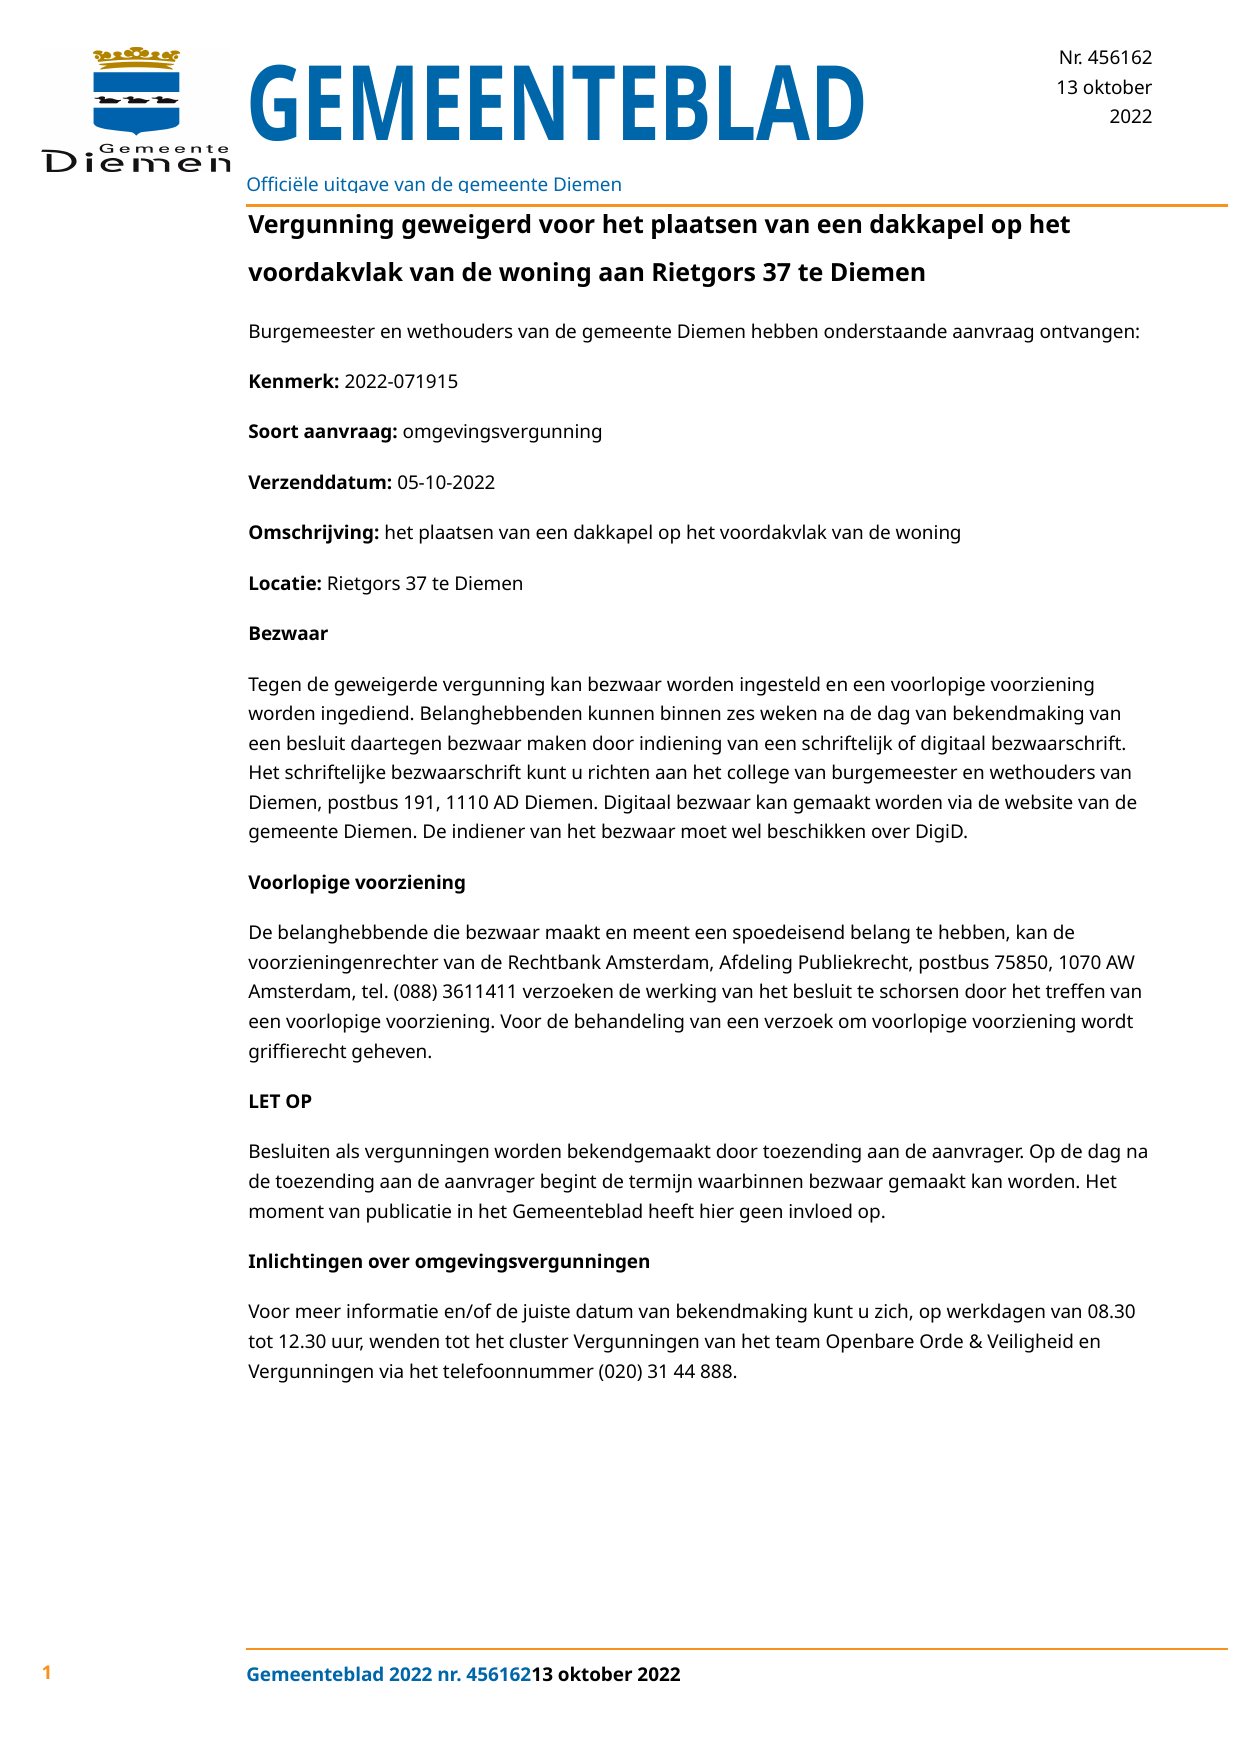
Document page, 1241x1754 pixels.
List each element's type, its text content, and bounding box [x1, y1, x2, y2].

text De belanghebbende die bezwaar maakt en meent een spoedeisend belang te hebben, kan de voorzieningenrechter van de Rechtbank Amsterdam, Afdeling Publiekrecht, postbus 75850, 1070 AW Amsterdam, tel. (088) 3611411 verzoeken de werking van het besluit te schorsen door het treffen van een voorlopige voorziening. Voor de behandeling van een verzoek om voorlopige voorziening wordt griffierecht geheven. [248, 919, 1152, 1064]
text Locatie: Rietgors 37 te Diemen [248, 570, 1152, 596]
text Kenmerk: 2022-071915 [248, 368, 1152, 394]
text Omschrijving: het plaatsen van een dakkapel op het voordakvlak van de woning [248, 519, 1152, 545]
text Verzenddatum: 05-10-2022 [248, 469, 1152, 495]
text Voorlopige voorziening [248, 869, 1152, 895]
text Vergunning geweigerd voor het plaatsen van een dakkapel op het voordakvlak van de woning aan Rietgors 37 te Diemen [248, 207, 1152, 288]
text Besluiten als vergunningen worden bekendgemaakt door toezending aan de aanvrager. Op de dag na de toezending aan de aanvrager begint de termijn waarbinnen bezwaar gemaakt kan worden. Het moment van publicatie in het Gemeenteblad heeft hier geen invloed op. [248, 1139, 1152, 1224]
text Soort aanvraag: omgevingsvergunning [248, 419, 1152, 444]
text Bezwaar [248, 620, 1152, 646]
picture [41, 47, 231, 172]
text LET OP [248, 1088, 1152, 1114]
text Voor meer informatie en/of de juiste datum van bekendmaking kunt u zich, op werkdagen van 08.30 tot 12.30 uur, wenden tot het cluster Vergunningen van het team Openbare Orde & Veiligheid en Vergunningen via het telefoonnummer (020) 31 44 888. [248, 1299, 1152, 1384]
text Burgemeester en wethouders van de gemeente Diemen hebben onderstaande aanvraag ontvangen: [248, 318, 1152, 344]
text Inlichtingen over omgevingsvergunningen [248, 1248, 1152, 1274]
text Tegen de geweigerde vergunning kan bezwaar worden ingesteld en een voorlopige voorziening worden ingediend. Belanghebbenden kunnen binnen zes weken na de dag van bekendmaking van een besluit daartegen bezwaar maken door indiening van een schriftelijk of digitaal bezwaarschrift. Het schriftelijke bezwaarschrift kunt u richten aan het college van burgemeester en wethouders van Diemen, postbus 191, 1110 AD Diemen. Digitaal bezwaar kan gemaakt worden via de website van de gemeente Diemen. De indiener van het bezwaar moet wel beschikken over DigiD. [248, 671, 1152, 844]
